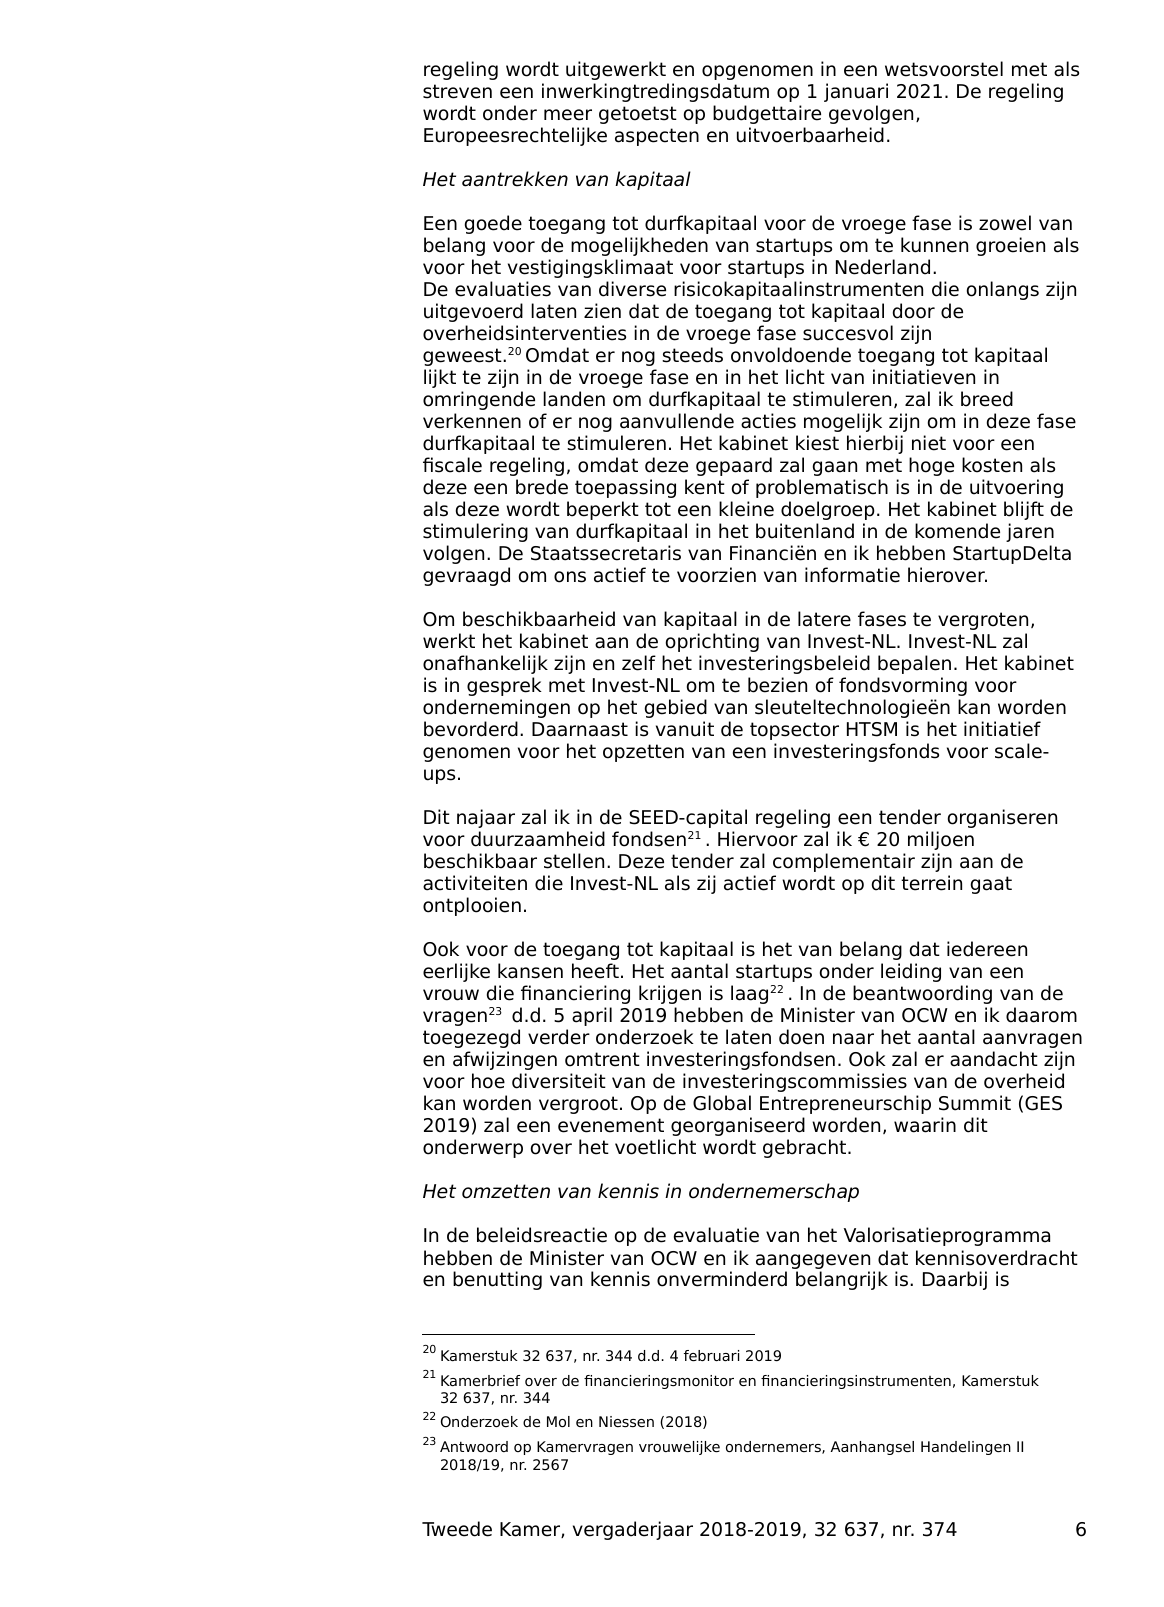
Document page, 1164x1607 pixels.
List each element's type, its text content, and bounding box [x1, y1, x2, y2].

text regeling wordt uitgewerkt en opgenomen in een wetsvoorstel met als streven een inwerkingtredingsdatum op 1 januari 2021. De regeling wordt onder meer getoetst op budgettaire gevolgen, Europeesrechtelijke aspecten en uitvoerbaarheid. [422, 59, 1087, 147]
text Onderzoek de Mol en Niessen (2018) [422, 1410, 1087, 1432]
text Een goede toegang tot durfkapitaal voor de vroege fase is zowel van belang voor de mogelijkheden van startups om te kunnen groeien als voor het vestigingsklimaat voor startups in Nederland. [422, 213, 1087, 279]
text Om beschikbaarheid van kapitaal in de latere fases te vergroten, werkt het kabinet aan de oprichting van Invest-NL. Invest-NL zal onafhankelijk zijn en zelf het investeringsbeleid bepalen. Het kabinet is in gesprek met Invest-NL om te bezien of fondsvorming voor ondernemingen op het gebied van sleuteltechnologieën kan worden bevorderd. Daarnaast is vanuit de topsector HTSM is het initiatief genomen voor het opzetten van een investeringsfonds voor scale-ups. [422, 609, 1087, 785]
text In de beleidsreactie op de evaluatie van het Valorisatieprogramma hebben de Minister van OCW en ik aangegeven dat kennisoverdracht en benutting van kennis onverminderd belangrijk is. Daarbij is [422, 1225, 1087, 1291]
text De evaluaties van diverse risicokapitaalinstrumenten die onlangs zijn uitgevoerd laten zien dat de toegang tot kapitaal door de overheidsinterventies in de vroege fase succesvol zijn geweest.Omdat er nog steeds onvoldoende toegang tot kapitaal lijkt te zijn in de vroege fase en in het licht van initiatieven in omringende landen om durfkapitaal te stimuleren, zal ik breed verkennen of er nog aanvullende acties mogelijk zijn om in deze fase durfkapitaal te stimuleren. Het kabinet kiest hierbij niet voor een fiscale regeling, omdat deze gepaard zal gaan met hoge kosten als deze een brede toepassing kent of problematisch is in de uitvoering als deze wordt beperkt tot een kleine doelgroep. Het kabinet blijft de stimulering van durfkapitaal in het buitenland in de komende jaren volgen. De Staatssecretaris van Financiën en ik hebben StartupDelta gevraagd om ons actief te voorzien van informatie hierover. [422, 279, 1087, 587]
subtitle Het aantrekken van kapitaal [422, 169, 1087, 191]
text Kamerstuk 32 637, nr. 344 d.d. 4 februari 2019 [422, 1343, 1087, 1366]
text Antwoord op Kamervragen vrouwelijke ondernemers, Aanhangsel Handelingen II 2018/19, nr. 2567 [422, 1435, 1087, 1474]
text Dit najaar zal ik in de SEED-capital regeling een tender organiseren voor duurzaamheid fondsen. Hiervoor zal ik € 20 miljoen beschikbaar stellen. Deze tender zal complementair zijn aan de activiteiten die Invest-NL als zij actief wordt op dit terrein gaat ontplooien. [422, 807, 1087, 917]
text Ook voor de toegang tot kapitaal is het van belang dat iedereen eerlijke kansen heeft. Het aantal startups onder leiding van een vrouw die financiering krijgen is laag. In de beantwoording van de vragen d.d. 5 april 2019 hebben de Minister van OCW en ik daarom toegezegd verder onderzoek te laten doen naar het aantal aanvragen en afwijzingen omtrent investeringsfondsen. Ook zal er aandacht zijn voor hoe diversiteit van de investeringscommissies van de overheid kan worden vergroot. Op de Global Entrepreneurschip Summit (GES 2019) zal een evenement georganiseerd worden, waarin dit onderwerp over het voetlicht wordt gebracht. [422, 939, 1087, 1159]
subtitle Het omzetten van kennis in ondernemerschap [422, 1181, 1087, 1203]
text Kamerbrief over de financieringsmonitor en financieringsinstrumenten, Kamerstuk 32 637, nr. 344 [422, 1368, 1087, 1407]
